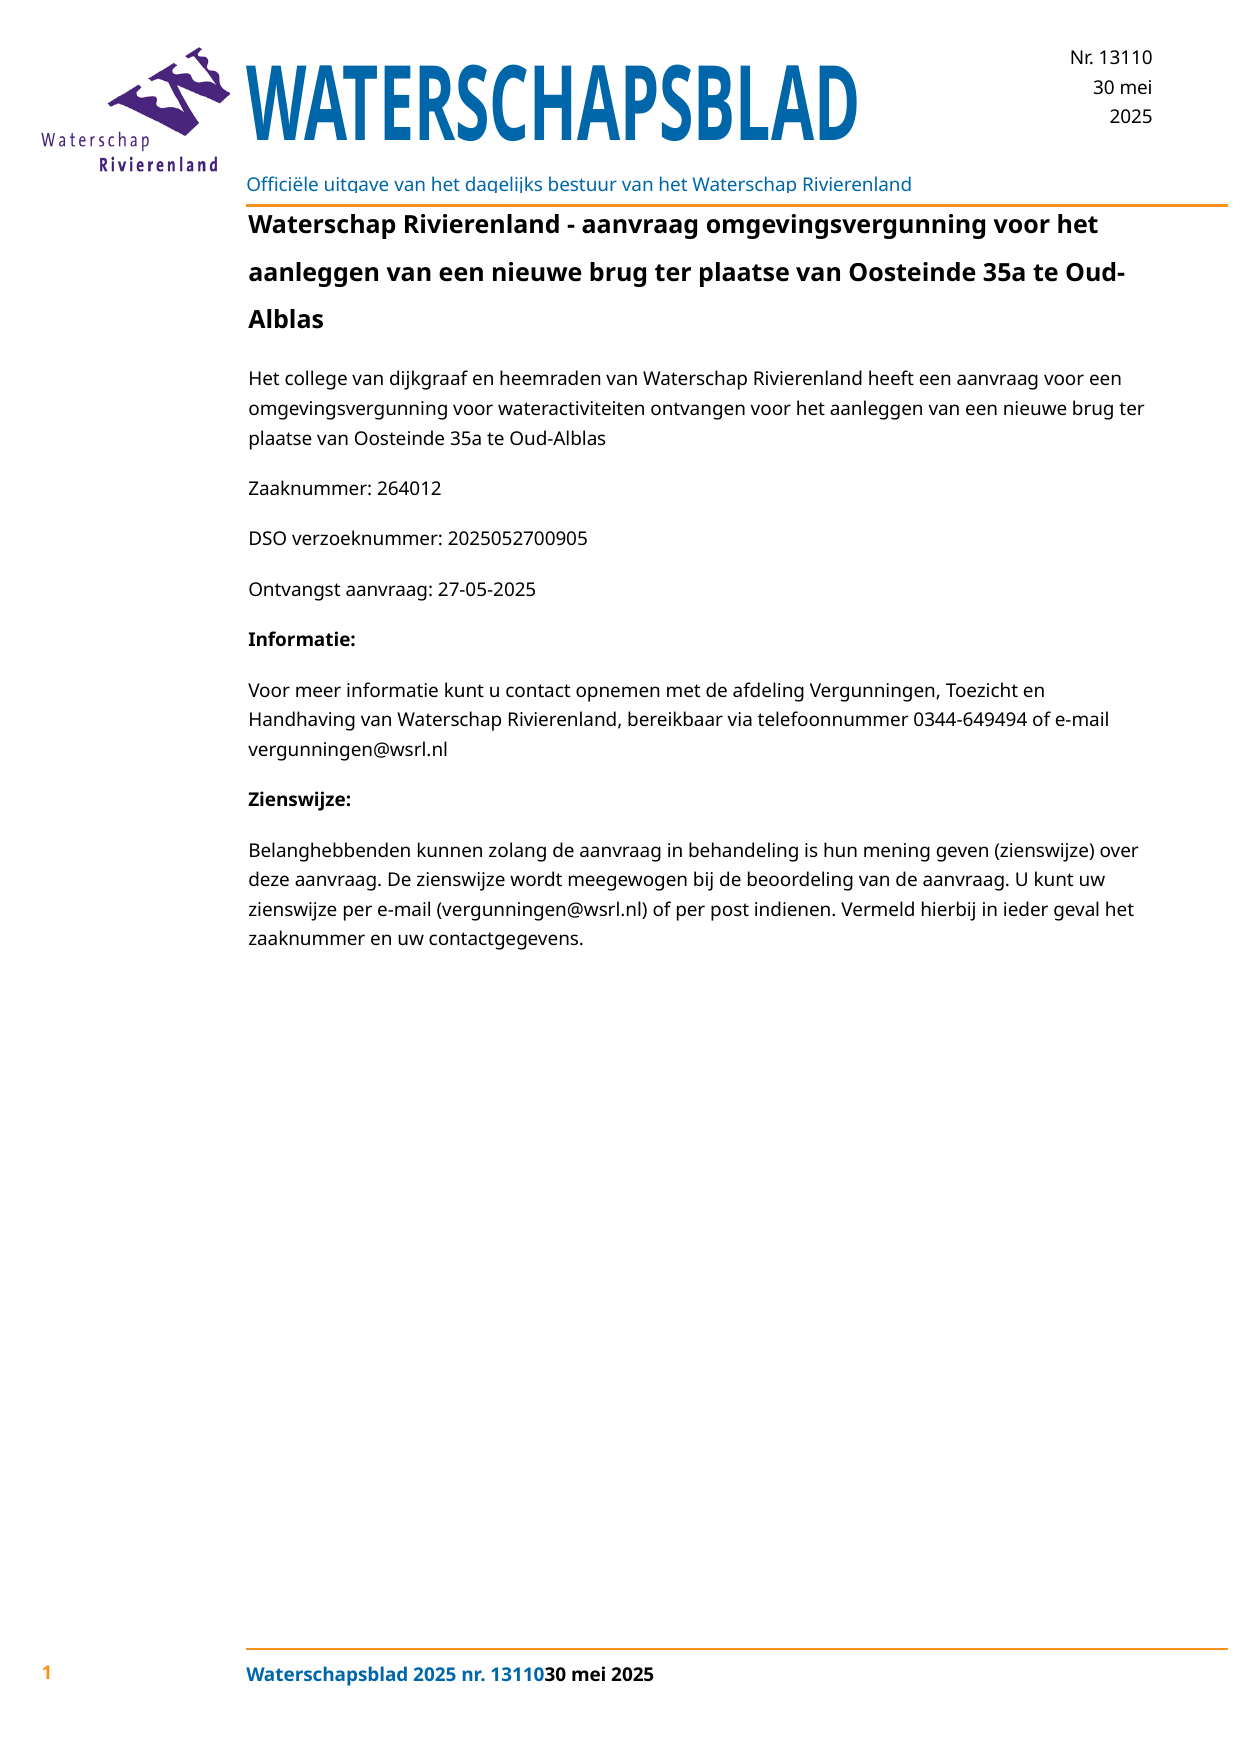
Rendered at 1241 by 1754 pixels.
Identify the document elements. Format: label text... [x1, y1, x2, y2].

text Zaaknummer: 264012 [248, 475, 1152, 501]
text Informatie: [248, 626, 1152, 652]
text Waterschap Rivierenland - aanvraag omgevingsvergunning voor het aanleggen van een nieuwe brug ter plaatse van Oosteinde 35a te Oud-Alblas [248, 207, 1152, 336]
picture [41, 47, 231, 172]
text DSO verzoeknummer: 2025052700905 [248, 526, 1152, 551]
text Het college van dijkgraaf en heemraden van Waterschap Rivierenland heeft een aanvraag voor een omgevingsvergunning voor wateractiviteiten ontvangen voor het aanleggen van een nieuwe brug ter plaatse van Oosteinde 35a te Oud-Alblas [248, 366, 1152, 450]
text Voor meer informatie kunt u contact opnemen met de afdeling Vergunningen, Toezicht en Handhaving van Waterschap Rivierenland, bereikbaar via telefoonnummer 0344-649494 of e-mail vergunningen@wsrl.nl [248, 677, 1152, 762]
text Belanghebbenden kunnen zolang de aanvraag in behandeling is hun mening geven (zienswijze) over deze aanvraag. De zienswijze wordt meegewogen bij de beoordeling van de aanvraag. U kunt uw zienswijze per e-mail (vergunningen@wsrl.nl) of per post indienen. Vermeld hierbij in ieder geval het zaaknummer en uw contactgegevens. [248, 837, 1152, 951]
text Ontvangst aanvraag: 27-05-2025 [248, 576, 1152, 602]
text Zienswijze: [248, 786, 1152, 812]
